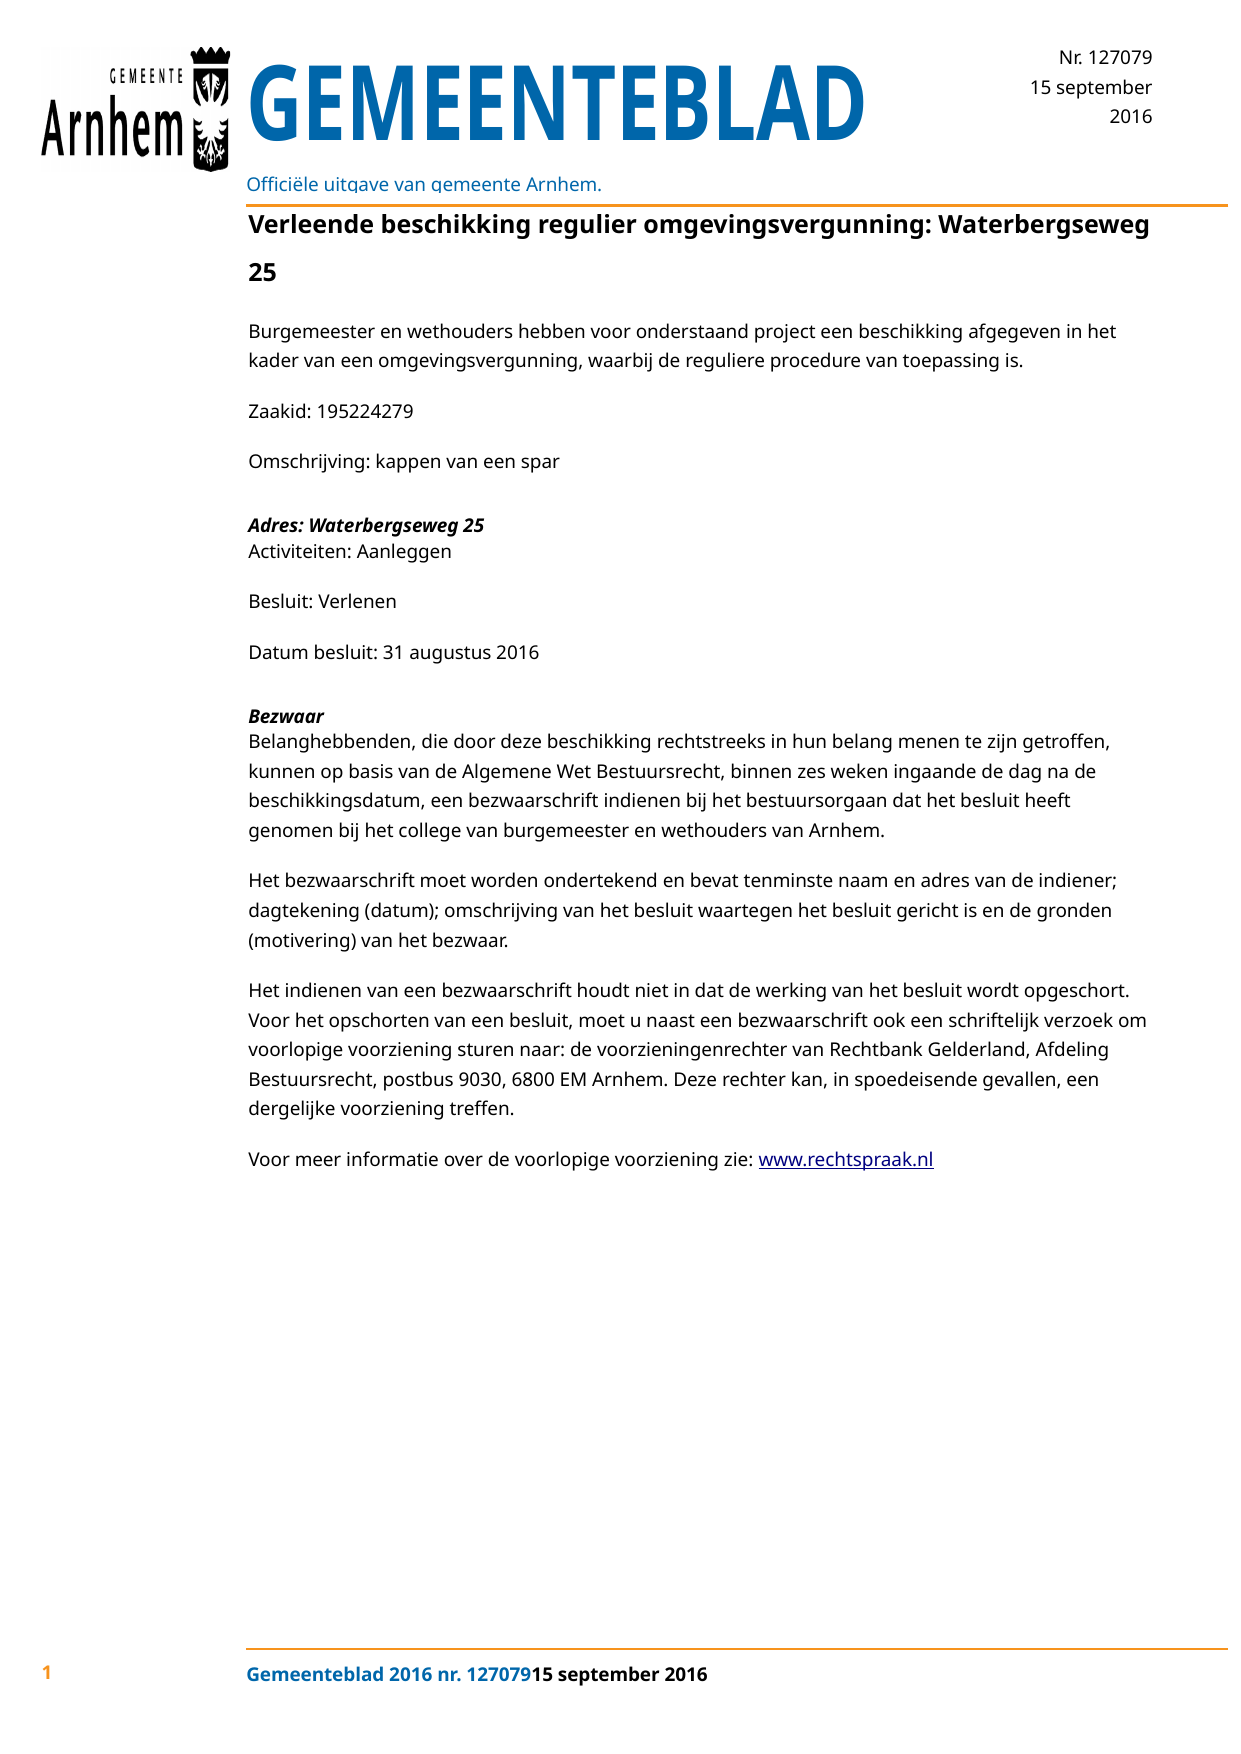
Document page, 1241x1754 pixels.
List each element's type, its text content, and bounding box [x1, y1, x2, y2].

text Activiteiten: Aanleggen [248, 538, 1152, 564]
text Omschrijving: kappen van een spar [248, 448, 1152, 474]
text Bezwaar [248, 703, 1152, 728]
text Burgemeester en wethouders hebben voor onderstaand project een beschikking afgegeven in het kader van een omgevingsvergunning, waarbij de reguliere procedure van toepassing is. [248, 318, 1152, 373]
text Zaakid: 195224279 [248, 398, 1152, 424]
text Het indienen van een bezwaarschrift houdt niet in dat de werking van het besluit wordt opgeschort. Voor het opschorten van een besluit, moet u naast een bezwaarschrift ook een schriftelijk verzoek om voorlopige voorziening sturen naar: de voorzieningenrechter van Rechtbank Gelderland, Afdeling Bestuursrecht, postbus 9030, 6800 EM Arnhem. Deze rechter kan, in spoedeisende gevallen, een dergelijke voorziening treffen. [248, 977, 1152, 1121]
text Het bezwaarschrift moet worden ondertekend en bevat tenminste naam en adres van de indiener; dagtekening (datum); omschrijving van het besluit waartegen het besluit gericht is en de gronden (motivering) van het bezwaar. [248, 868, 1152, 953]
text Voor meer informatie over de voorlopige voorziening zie: www.rechtspraak.nl [248, 1146, 1152, 1172]
text Verleende beschikking regulier omgevingsvergunning: Waterbergseweg 25 [248, 207, 1152, 288]
picture [41, 47, 231, 172]
text Adres: Waterbergseweg 25 [248, 512, 1152, 538]
text Belanghebbenden, die door deze beschikking rechtstreeks in hun belang menen te zijn getroffen, kunnen op basis van de Algemene Wet Bestuursrecht, binnen zes weken ingaande de dag na de beschikkingsdatum, een bezwaarschrift indienen bij het bestuursorgaan dat het besluit heeft genomen bij het college van burgemeester en wethouders van Arnhem. [248, 728, 1152, 843]
text Datum besluit: 31 augustus 2016 [248, 639, 1152, 664]
text Besluit: Verlenen [248, 588, 1152, 614]
